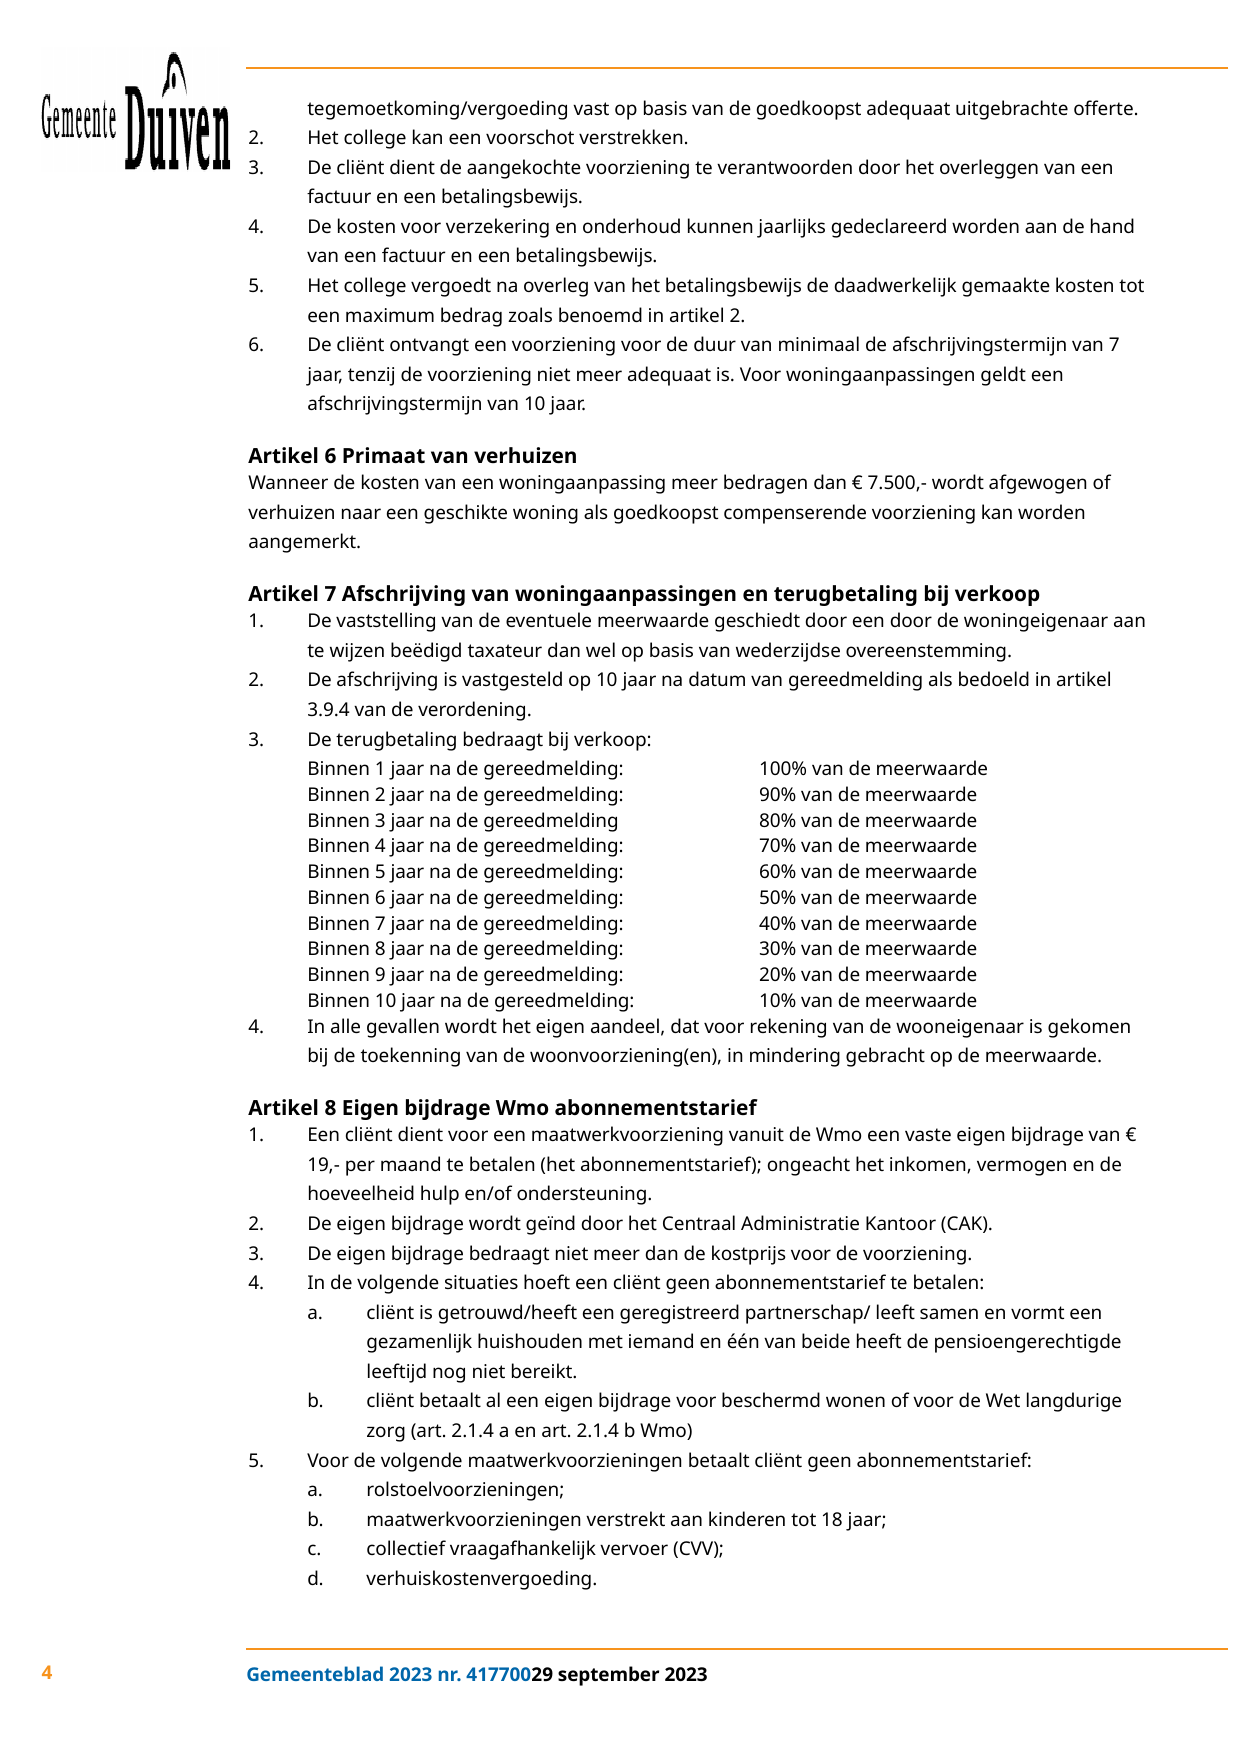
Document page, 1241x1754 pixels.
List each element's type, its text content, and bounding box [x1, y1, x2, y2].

table_cell Binnen 5 jaar na de gereedmelding: [307, 859, 759, 884]
list De cliënt dient de aangekochte voorziening te verantwoorden door het overleggen van een factuur en een betalingsbewijs. [248, 154, 1152, 209]
list In de volgende situaties hoeft een cliënt geen abonnementstarief te betalen: [248, 1269, 1152, 1295]
table_cell Binnen 6 jaar na de gereedmelding: [307, 884, 759, 910]
list Het college kan een voorschot verstrekken. [248, 124, 1152, 150]
table_cell 40% van de meerwaarde [759, 910, 1211, 936]
list De cliënt ontvangt een voorziening voor de duur van minimaal de afschrijvingstermijn van 7 jaar, tenzij de voorziening niet meer adequaat is. Voor woningaanpassingen geldt een afschrijvingstermijn van 10 jaar. [248, 331, 1152, 416]
list maatwerkvoorzieningen verstrekt aan kinderen tot 18 jaar; [307, 1506, 1152, 1532]
list In alle gevallen wordt het eigen aandeel, dat voor rekening van de wooneigenaar is gekomen bij de toekenning van de woonvoorziening(en), in mindering gebracht op de meerwaarde. [248, 1013, 1152, 1068]
list collectief vraagafhankelijk vervoer (CVV); [307, 1536, 1152, 1561]
list Een cliënt dient voor een maatwerkvoorziening vanuit de Wmo een vaste eigen bijdrage van € 19,- per maand te betalen (het abonnementstarief); ongeacht het inkomen, vermogen en de hoeveelheid hulp en/of ondersteuning. [248, 1121, 1152, 1206]
list De vaststelling van de eventuele meerwaarde geschiedt door een door de woningeigenaar aan te wijzen beëdigd taxateur dan wel op basis van wederzijdse overeenstemming. [248, 607, 1152, 663]
list cliënt is getrouwd/heeft een geregistreerd partnerschap/ leeft samen en vormt een gezamenlijk huishouden met iemand en één van beide heeft de pensioengerechtigde leeftijd nog niet bereikt. [307, 1299, 1152, 1384]
table_header 100% van de meerwaarde [759, 756, 1211, 781]
list De kosten voor verzekering en onderhoud kunnen jaarlijks gedeclareerd worden aan de hand van een factuur en een betalingsbewijs. [248, 213, 1152, 268]
list Het college vergoedt na overleg van het betalingsbewijs de daadwerkelijk gemaakte kosten tot een maximum bedrag zoals benoemd in artikel 2. [248, 272, 1152, 328]
list Voor de volgende maatwerkvoorzieningen betaalt cliënt geen abonnementstarief: [248, 1447, 1152, 1472]
list De terugbetaling bedraagt bij verkoop: [248, 726, 1152, 752]
table_cell 50% van de meerwaarde [759, 884, 1211, 910]
text Artikel 8 Eigen bijdrage Wmo abonnementstarief [248, 1093, 1152, 1121]
text Wanneer de kosten van een woningaanpassing meer bedragen dan € 7.500,- wordt afgewogen of verhuizen naar een geschikte woning als goedkoopst compenserende voorziening kan worden aangemerkt. [248, 469, 1152, 554]
text Artikel 6 Primaat van verhuizen [248, 441, 1152, 469]
list cliënt betaalt al een eigen bijdrage voor beschermd wonen of voor de Wet langdurige zorg (art. 2.1.4 a en art. 2.1.4 b Wmo) [307, 1388, 1152, 1443]
table_cell 80% van de meerwaarde [759, 807, 1211, 833]
table_cell 60% van de meerwaarde [759, 859, 1211, 884]
table_cell Binnen 8 jaar na de gereedmelding: [307, 936, 759, 961]
table_cell Binnen 3 jaar na de gereedmelding [307, 807, 759, 833]
list De eigen bijdrage bedraagt niet meer dan de kostprijs voor de voorziening. [248, 1240, 1152, 1265]
table_cell 70% van de meerwaarde [759, 833, 1211, 858]
table_cell 90% van de meerwaarde [759, 781, 1211, 807]
list rolstoelvoorzieningen; [307, 1476, 1152, 1502]
table_header Binnen 1 jaar na de gereedmelding: [307, 756, 759, 781]
table_cell Binnen 2 jaar na de gereedmelding: [307, 781, 759, 807]
table_cell 20% van de meerwaarde [759, 961, 1211, 987]
text Artikel 7 Afschrijving van woningaanpassingen en terugbetaling bij verkoop [248, 579, 1152, 607]
table_cell Binnen 9 jaar na de gereedmelding: [307, 961, 759, 987]
table_cell 30% van de meerwaarde [759, 936, 1211, 961]
list tegemoetkoming/vergoeding vast op basis van de goedkoopst adequaat uitgebrachte offerte. [248, 95, 1152, 121]
list De eigen bijdrage wordt geïnd door het Centraal Administratie Kantoor (CAK). [248, 1210, 1152, 1236]
table_cell Binnen 10 jaar na de gereedmelding: [307, 987, 759, 1013]
table_cell 10% van de meerwaarde [759, 987, 1211, 1013]
table_cell Binnen 7 jaar na de gereedmelding: [307, 910, 759, 936]
table_cell Binnen 4 jaar na de gereedmelding: [307, 833, 759, 858]
picture [41, 47, 231, 172]
list verhuiskostenvergoeding. [307, 1565, 1152, 1591]
list De afschrijving is vastgesteld op 10 jaar na datum van gereedmelding als bedoeld in artikel 3.9.4 van de verordening. [248, 667, 1152, 722]
